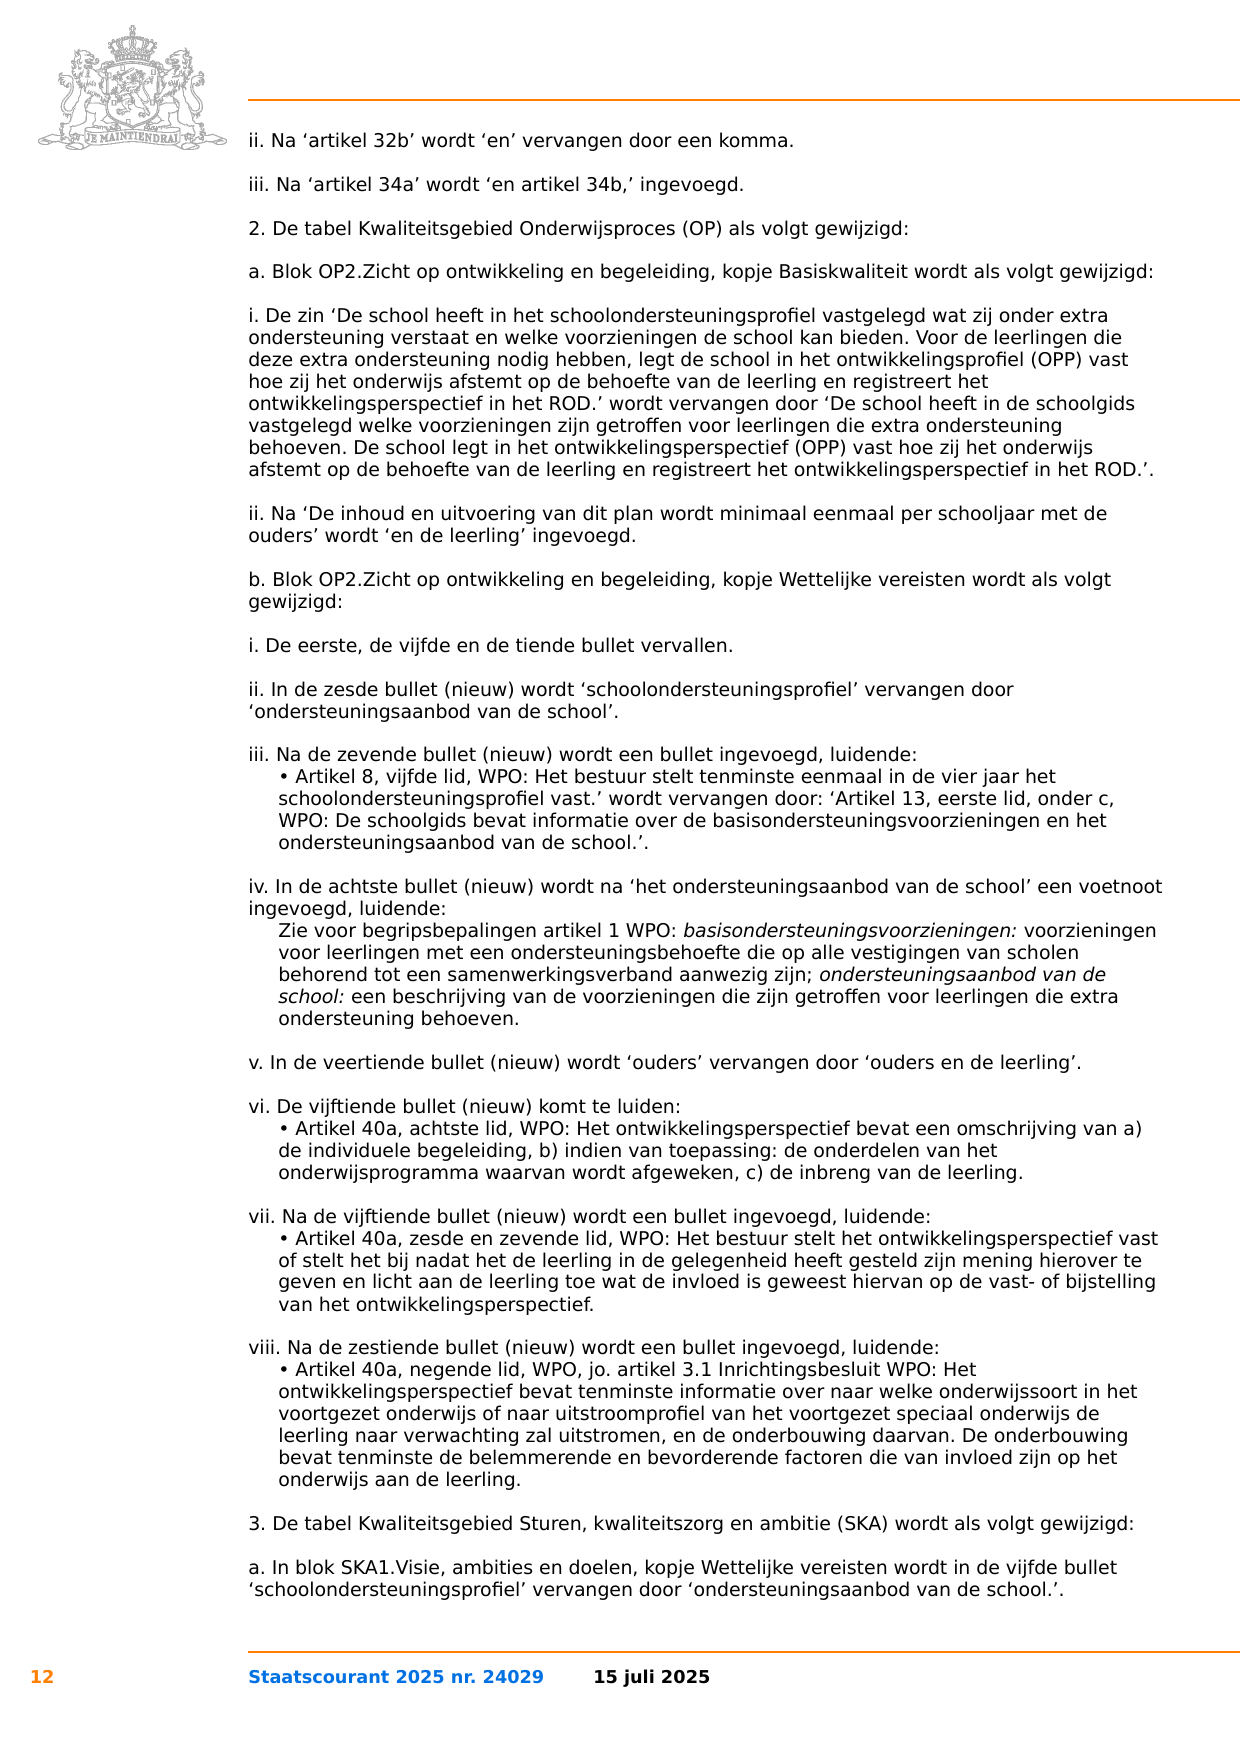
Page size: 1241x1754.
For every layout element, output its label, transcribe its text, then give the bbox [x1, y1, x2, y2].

text 3. De tabel Kwaliteitsgebied Sturen, kwaliteitszorg en ambitie (SKA) wordt als volgt gewijzigd: [248, 1513, 1163, 1535]
text viii. Na de zestiende bullet (nieuw) wordt een bullet ingevoegd, luidende: [248, 1337, 1163, 1359]
text i. De eerste, de vijfde en de tiende bullet vervallen. [248, 635, 1163, 657]
text • Artikel 40a, achtste lid, WPO: Het ontwikkelingsperspectief bevat een omschrijving van a) de individuele begeleiding, b) indien van toepassing: de onderdelen van het onderwijsprogramma waarvan wordt afgeweken, c) de inbreng van de leerling. [278, 1118, 1163, 1184]
picture [38, 25, 227, 150]
text vii. Na de vijftiende bullet (nieuw) wordt een bullet ingevoegd, luidende: [248, 1206, 1163, 1227]
text a. In blok SKA1.Visie, ambities en doelen, kopje Wettelijke vereisten wordt in de vijfde bullet ‘schoolondersteuningsprofiel’ vervangen door ‘ondersteuningsaanbod van de school.’. [248, 1557, 1163, 1601]
text Zie voor begripsbepalingen artikel 1 WPO: basisondersteuningsvoorzieningen: voorzieningen voor leerlingen met een ondersteuningsbehoefte die op alle vestigingen van scholen behorend tot een samenwerkingsverband aanwezig zijn; ondersteuningsaanbod van de school: een beschrijving van de voorzieningen die zijn getroffen voor leerlingen die extra ondersteuning behoeven. [278, 920, 1163, 1030]
text v. In de veertiende bullet (nieuw) wordt ‘ouders’ vervangen door ‘ouders en de leerling’. [248, 1052, 1163, 1074]
text i. De zin ‘De school heeft in het schoolondersteuningsprofiel vastgelegd wat zij onder extra ondersteuning verstaat en welke voorzieningen de school kan bieden. Voor de leerlingen die deze extra ondersteuning nodig hebben, legt de school in het ontwikkelingsprofiel (OPP) vast hoe zij het onderwijs afstemt op de behoefte van de leerling en registreert het ontwikkelingsperspectief in het ROD.’ wordt vervangen door ‘De school heeft in de schoolgids vastgelegd welke voorzieningen zijn getroffen voor leerlingen die extra ondersteuning behoeven. De school legt in het ontwikkelingsperspectief (OPP) vast hoe zij het onderwijs afstemt op de behoefte van de leerling en registreert het ontwikkelingsperspectief in het ROD.’. [248, 305, 1163, 481]
text a. Blok OP2.Zicht op ontwikkeling en begeleiding, kopje Basiskwaliteit wordt als volgt gewijzigd: [248, 261, 1163, 283]
text vi. De vijftiende bullet (nieuw) komt te luiden: [248, 1096, 1163, 1118]
text iii. Na de zevende bullet (nieuw) wordt een bullet ingevoegd, luidende: [248, 744, 1163, 766]
text ii. Na ‘De inhoud en uitvoering van dit plan wordt minimaal eenmaal per schooljaar met de ouders’ wordt ‘en de leerling’ ingevoegd. [248, 503, 1163, 547]
text iii. Na ‘artikel 34a’ wordt ‘en artikel 34b,’ ingevoegd. [248, 174, 1163, 196]
text 2. De tabel Kwaliteitsgebied Onderwijsproces (OP) als volgt gewijzigd: [248, 218, 1163, 239]
text • Artikel 40a, negende lid, WPO, jo. artikel 3.1 Inrichtingsbesluit WPO: Het ontwikkelingsperspectief bevat tenminste informatie over naar welke onderwijssoort in het voortgezet onderwijs of naar uitstroomprofiel van het voortgezet speciaal onderwijs de leerling naar verwachting zal uitstromen, en de onderbouwing daarvan. De onderbouwing bevat tenminste de belemmerende en bevorderende factoren die van invloed zijn op het onderwijs aan de leerling. [278, 1359, 1163, 1491]
text ii. Na ‘artikel 32b’ wordt ‘en’ vervangen door een komma. [248, 130, 1163, 152]
text b. Blok OP2.Zicht op ontwikkeling en begeleiding, kopje Wettelijke vereisten wordt als volgt gewijzigd: [248, 569, 1163, 613]
text • Artikel 8, vijfde lid, WPO: Het bestuur stelt tenminste eenmaal in de vier jaar het schoolondersteuningsprofiel vast.’ wordt vervangen door: ‘Artikel 13, eerste lid, onder c, WPO: De schoolgids bevat informatie over de basisondersteuningsvoorzieningen en het ondersteuningsaanbod van de school.’. [278, 766, 1163, 854]
text iv. In de achtste bullet (nieuw) wordt na ‘het ondersteuningsaanbod van de school’ een voetnoot ingevoegd, luidende: [248, 876, 1163, 920]
text • Artikel 40a, zesde en zevende lid, WPO: Het bestuur stelt het ontwikkelingsperspectief vast of stelt het bij nadat het de leerling in de gelegenheid heeft gesteld zijn mening hierover te geven en licht aan de leerling toe wat de invloed is geweest hiervan op de vast- of bijstelling van het ontwikkelingsperspectief. [278, 1227, 1163, 1315]
text ii. In de zesde bullet (nieuw) wordt ‘schoolondersteuningsprofiel’ vervangen door ‘ondersteuningsaanbod van de school’. [248, 678, 1163, 722]
